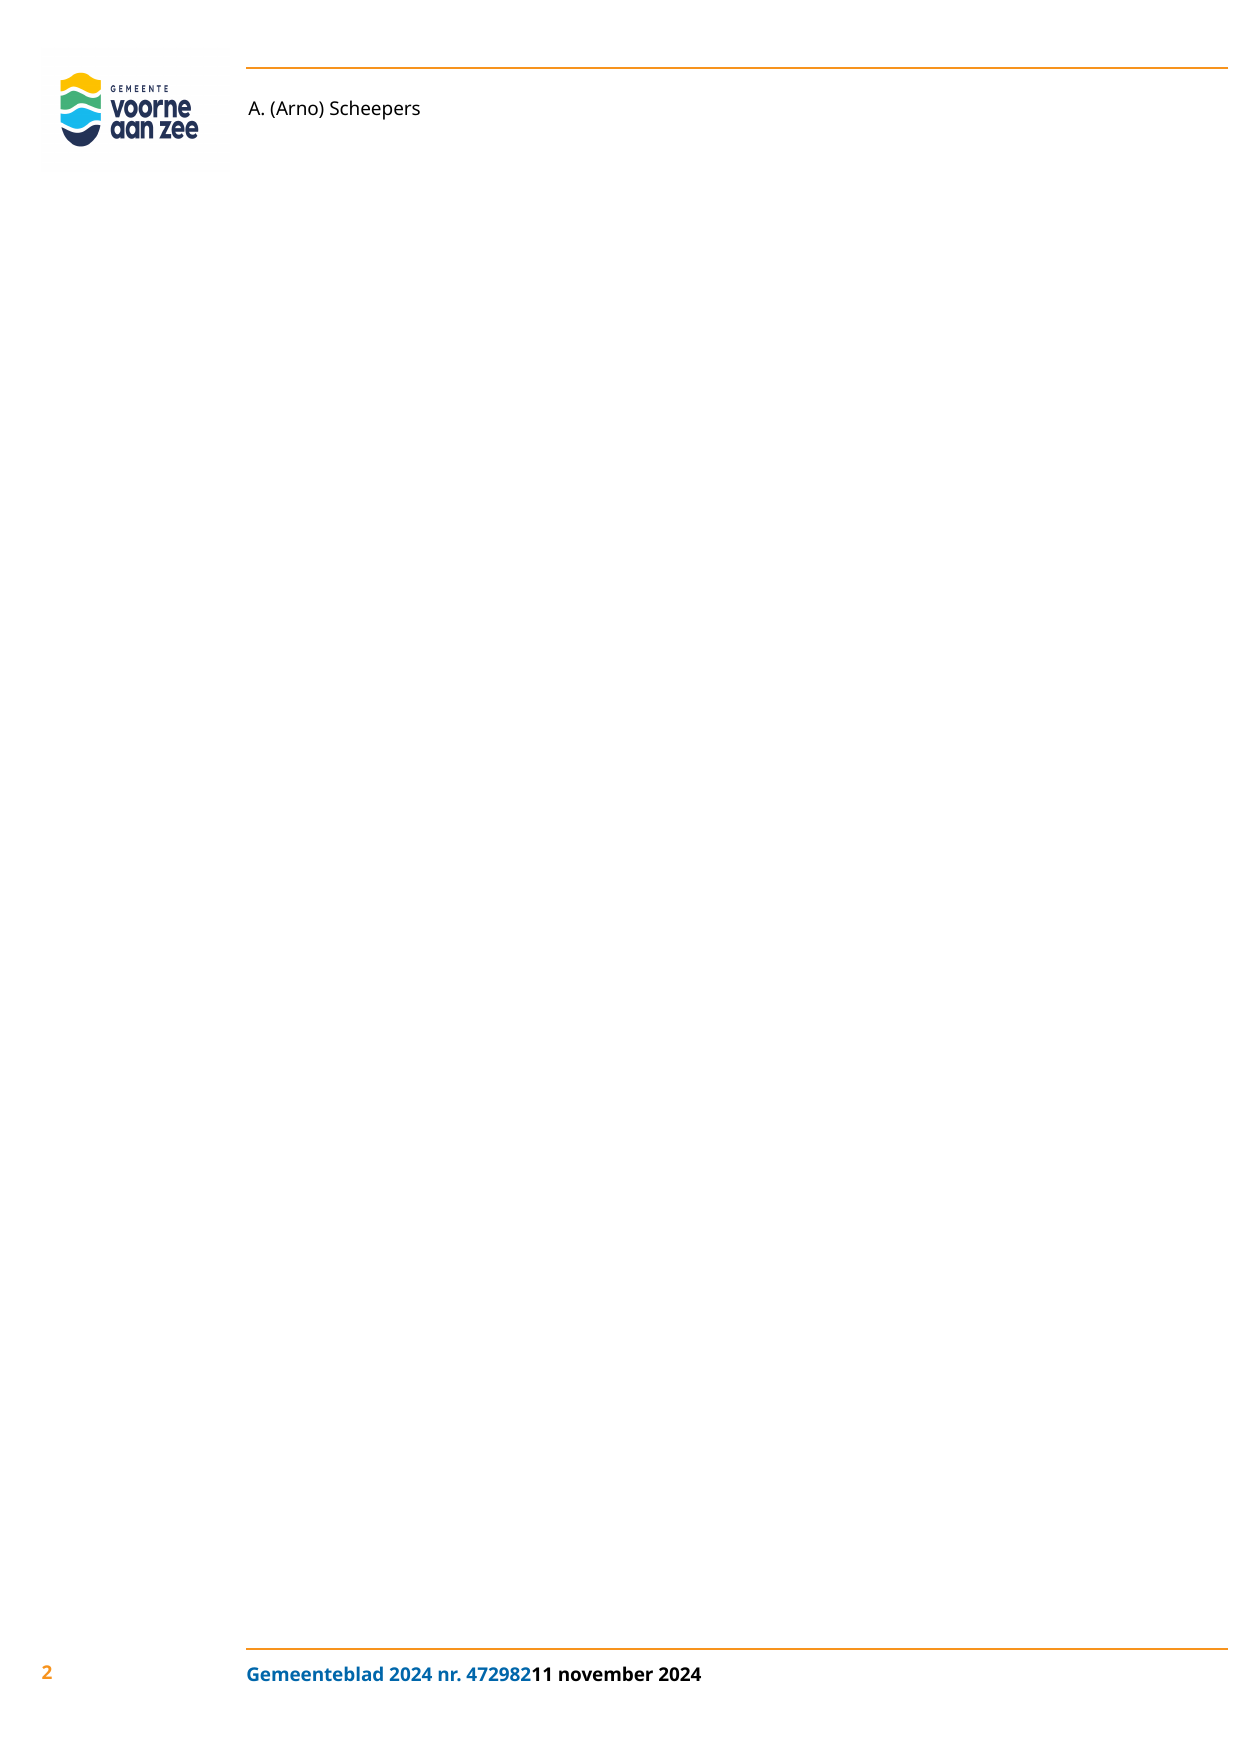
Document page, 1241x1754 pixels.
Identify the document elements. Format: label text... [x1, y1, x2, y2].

picture [41, 47, 231, 172]
text A. (Arno) Scheepers [248, 95, 1152, 121]
